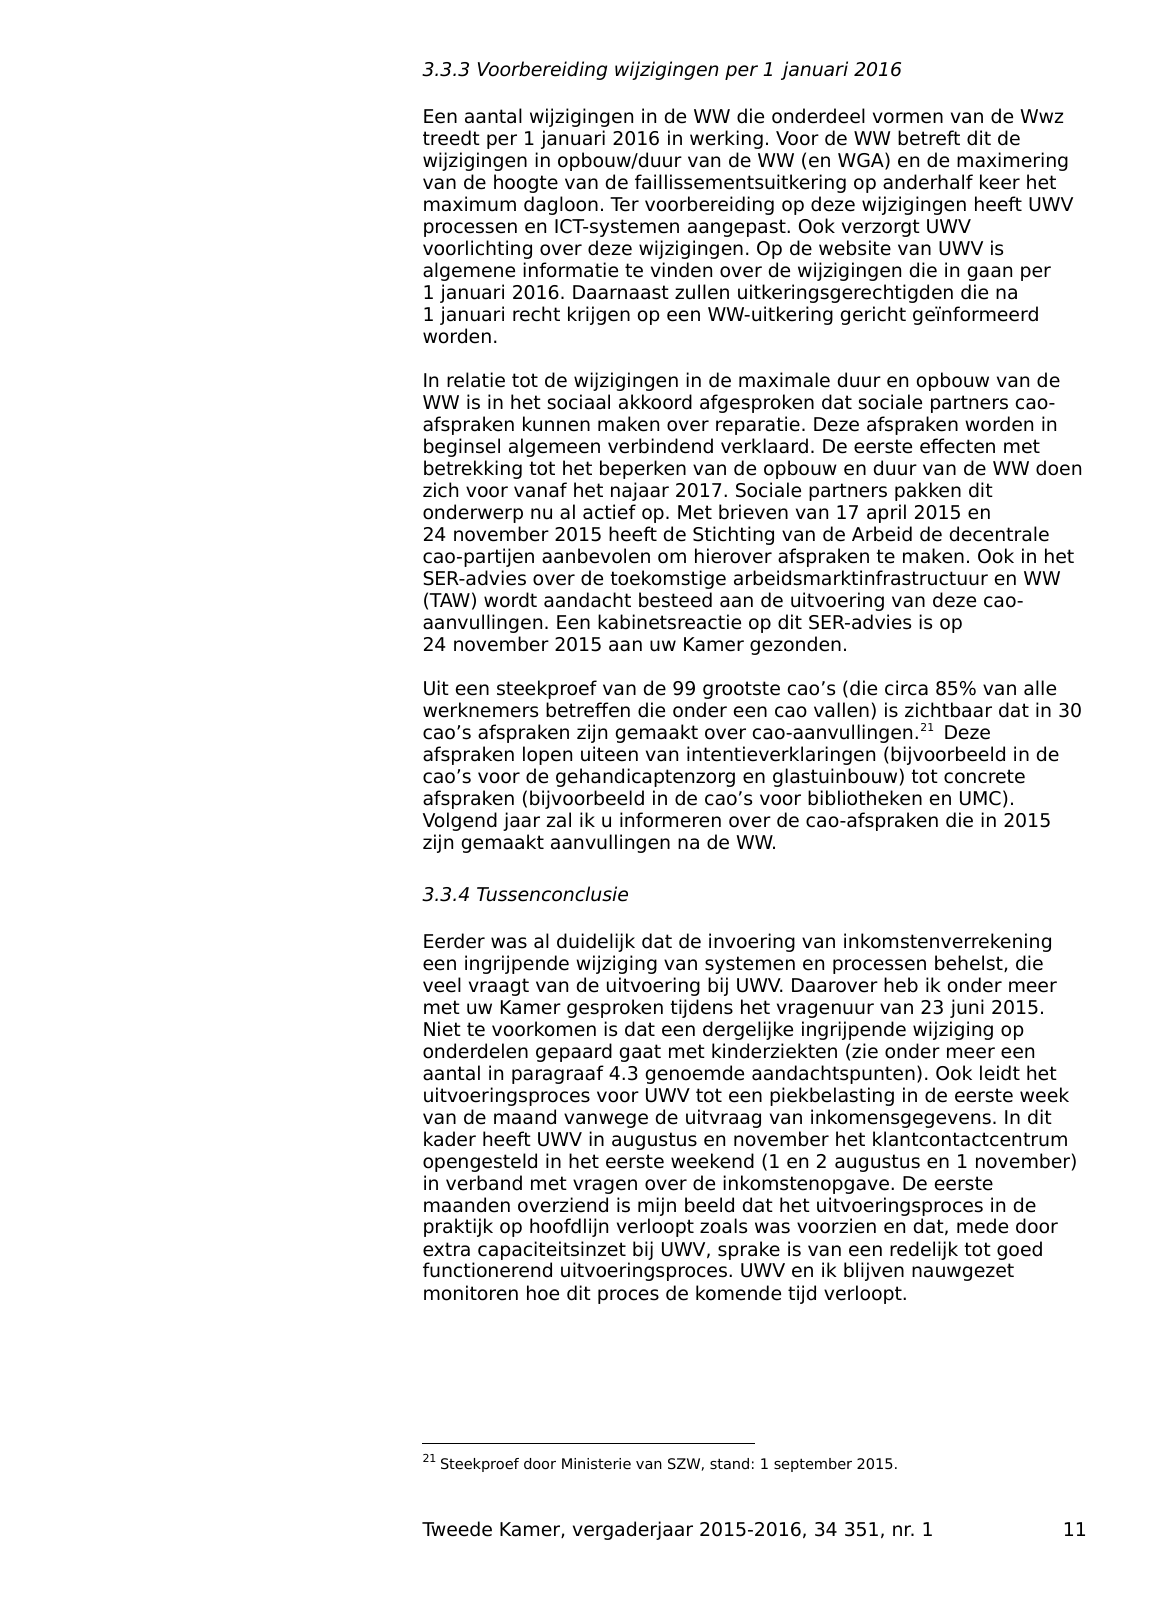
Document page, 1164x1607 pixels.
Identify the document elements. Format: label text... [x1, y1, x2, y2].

text Een aantal wijzigingen in de WW die onderdeel vormen van de Wwz treedt per 1 januari 2016 in werking. Voor de WW betreft dit de wijzigingen in opbouw/duur van de WW (en WGA) en de maximering van de hoogte van de faillissementsuitkering op anderhalf keer het maximum dagloon. Ter voorbereiding op deze wijzigingen heeft UWV processen en ICT-systemen aangepast. Ook verzorgt UWV voorlichting over deze wijzigingen. Op de website van UWV is algemene informatie te vinden over de wijzigingen die in gaan per 1 januari 2016. Daarnaast zullen uitkeringsgerechtigden die na 1 januari recht krijgen op een WW-uitkering gericht geïnformeerd worden. [422, 106, 1087, 348]
text Eerder was al duidelijk dat de invoering van inkomstenverrekening een ingrijpende wijziging van systemen en processen behelst, die veel vraagt van de uitvoering bij UWV. Daarover heb ik onder meer met uw Kamer gesproken tijdens het vragenuur van 23 juni 2015. Niet te voorkomen is dat een dergelijke ingrijpende wijziging op onderdelen gepaard gaat met kinderziekten (zie onder meer een aantal in paragraaf 4.3 genoemde aandachtspunten). Ook leidt het uitvoeringsproces voor UWV tot een piekbelasting in de eerste week van de maand vanwege de uitvraag van inkomensgegevens. In dit kader heeft UWV in augustus en november het klantcontactcentrum opengesteld in het eerste weekend (1 en 2 augustus en 1 november) in verband met vragen over de inkomstenopgave. De eerste maanden overziend is mijn beeld dat het uitvoeringsproces in de praktijk op hoofdlijn verloopt zoals was voorzien en dat, mede door extra capaciteitsinzet bij UWV, sprake is van een redelijk tot goed functionerend uitvoeringsproces. UWV en ik blijven nauwgezet monitoren hoe dit proces de komende tijd verloopt. [422, 931, 1087, 1304]
subtitle 3.3.4 Tussenconclusie [422, 884, 1087, 906]
subtitle 3.3.3 Voorbereiding wijzigingen per 1 januari 2016 [422, 59, 1087, 81]
text In relatie tot de wijzigingen in de maximale duur en opbouw van de WW is in het sociaal akkoord afgesproken dat sociale partners cao-afspraken kunnen maken over reparatie. Deze afspraken worden in beginsel algemeen verbindend verklaard. De eerste effecten met betrekking tot het beperken van de opbouw en duur van de WW doen zich voor vanaf het najaar 2017. Sociale partners pakken dit onderwerp nu al actief op. Met brieven van 17 april 2015 en 24 november 2015 heeft de Stichting van de Arbeid de decentrale cao-partijen aanbevolen om hierover afspraken te maken. Ook in het SER-advies over de toekomstige arbeidsmarktinfrastructuur en WW (TAW) wordt aandacht besteed aan de uitvoering van deze cao-aanvullingen. Een kabinetsreactie op dit SER-advies is op 24 november 2015 aan uw Kamer gezonden. [422, 370, 1087, 656]
text Uit een steekproef van de 99 grootste cao’s (die circa 85% van alle werknemers betreffen die onder een cao vallen) is zichtbaar dat in 30 cao’s afspraken zijn gemaakt over cao-aanvullingen. Deze afspraken lopen uiteen van intentieverklaringen (bijvoorbeeld in de cao’s voor de gehandicaptenzorg en glastuinbouw) tot concrete afspraken (bijvoorbeeld in de cao’s voor bibliotheken en UMC). Volgend jaar zal ik u informeren over de cao-afspraken die in 2015 zijn gemaakt aanvullingen na de WW. [422, 678, 1087, 854]
text Steekproef door Ministerie van SZW, stand: 1 september 2015. [422, 1452, 1087, 1474]
